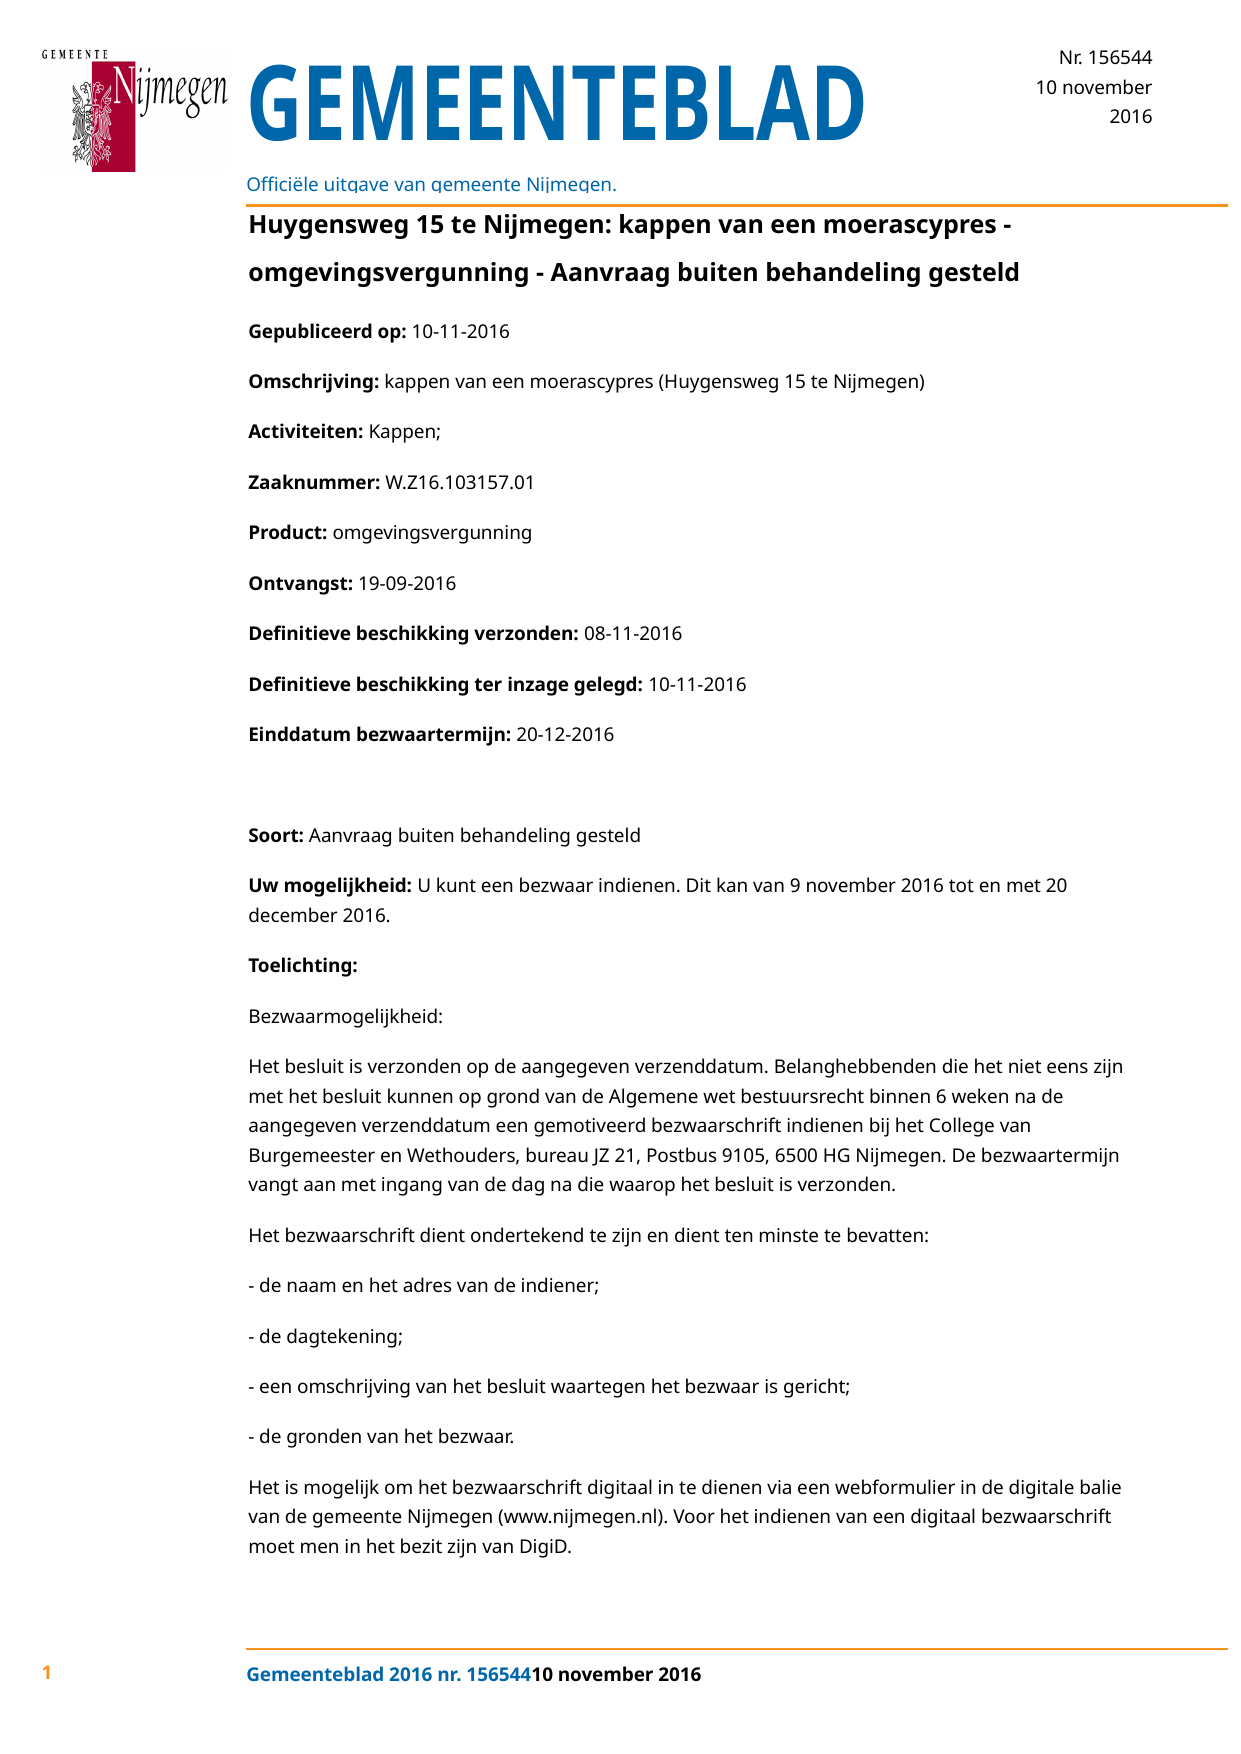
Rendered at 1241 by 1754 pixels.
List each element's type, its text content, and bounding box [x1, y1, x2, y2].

text Uw mogelijkheid: U kunt een bezwaar indienen. Dit kan van 9 november 2016 tot en met 20 december 2016. [248, 872, 1152, 928]
text Toelichting: [248, 952, 1152, 978]
text Soort: Aanvraag buiten behandeling gesteld [248, 822, 1152, 848]
text Activiteiten: Kappen; [248, 419, 1152, 444]
text - de naam en het adres van de indiener; [248, 1272, 1152, 1298]
text Het bezwaarschrift dient ondertekend te zijn en dient ten minste te bevatten: [248, 1222, 1152, 1248]
text - de gronden van het bezwaar. [248, 1424, 1152, 1449]
text Het besluit is verzonden op de aangegeven verzenddatum. Belanghebbenden die het niet eens zijn met het besluit kunnen op grond van de Algemene wet bestuursrecht binnen 6 weken na de aangegeven verzenddatum een gemotiveerd bezwaarschrift indienen bij het College van Burgemeester en Wethouders, bureau JZ 21, Postbus 9105, 6500 HG Nijmegen. De bezwaartermijn vangt aan met ingang van de dag na die waarop het besluit is verzonden. [248, 1053, 1152, 1197]
text Het is mogelijk om het bezwaarschrift digitaal in te dienen via een webformulier in de digitale balie van de gemeente Nijmegen (www.nijmegen.nl). Voor het indienen van een digitaal bezwaarschrift moet men in het bezit zijn van DigiD. [248, 1474, 1152, 1559]
text - de dagtekening; [248, 1323, 1152, 1349]
text Definitieve beschikking ter inzage gelegd: 10-11-2016 [248, 671, 1152, 697]
text Product: omgevingsvergunning [248, 519, 1152, 545]
text Definitieve beschikking verzonden: 08-11-2016 [248, 620, 1152, 646]
text - een omschrijving van het besluit waartegen het bezwaar is gericht; [248, 1373, 1152, 1399]
text Bezwaarmogelijkheid: [248, 1003, 1152, 1029]
text Ontvangst: 19-09-2016 [248, 570, 1152, 596]
text Einddatum bezwaartermijn: 20-12-2016 [248, 721, 1152, 747]
picture [41, 47, 231, 172]
text Omschrijving: kappen van een moerascypres (Huygensweg 15 te Nijmegen) [248, 368, 1152, 394]
text Gepubliceerd op: 10-11-2016 [248, 318, 1152, 344]
text Huygensweg 15 te Nijmegen: kappen van een moerascypres - omgevingsvergunning - Aanvraag buiten behandeling gesteld [248, 207, 1152, 288]
text Zaaknummer: W.Z16.103157.01 [248, 469, 1152, 495]
